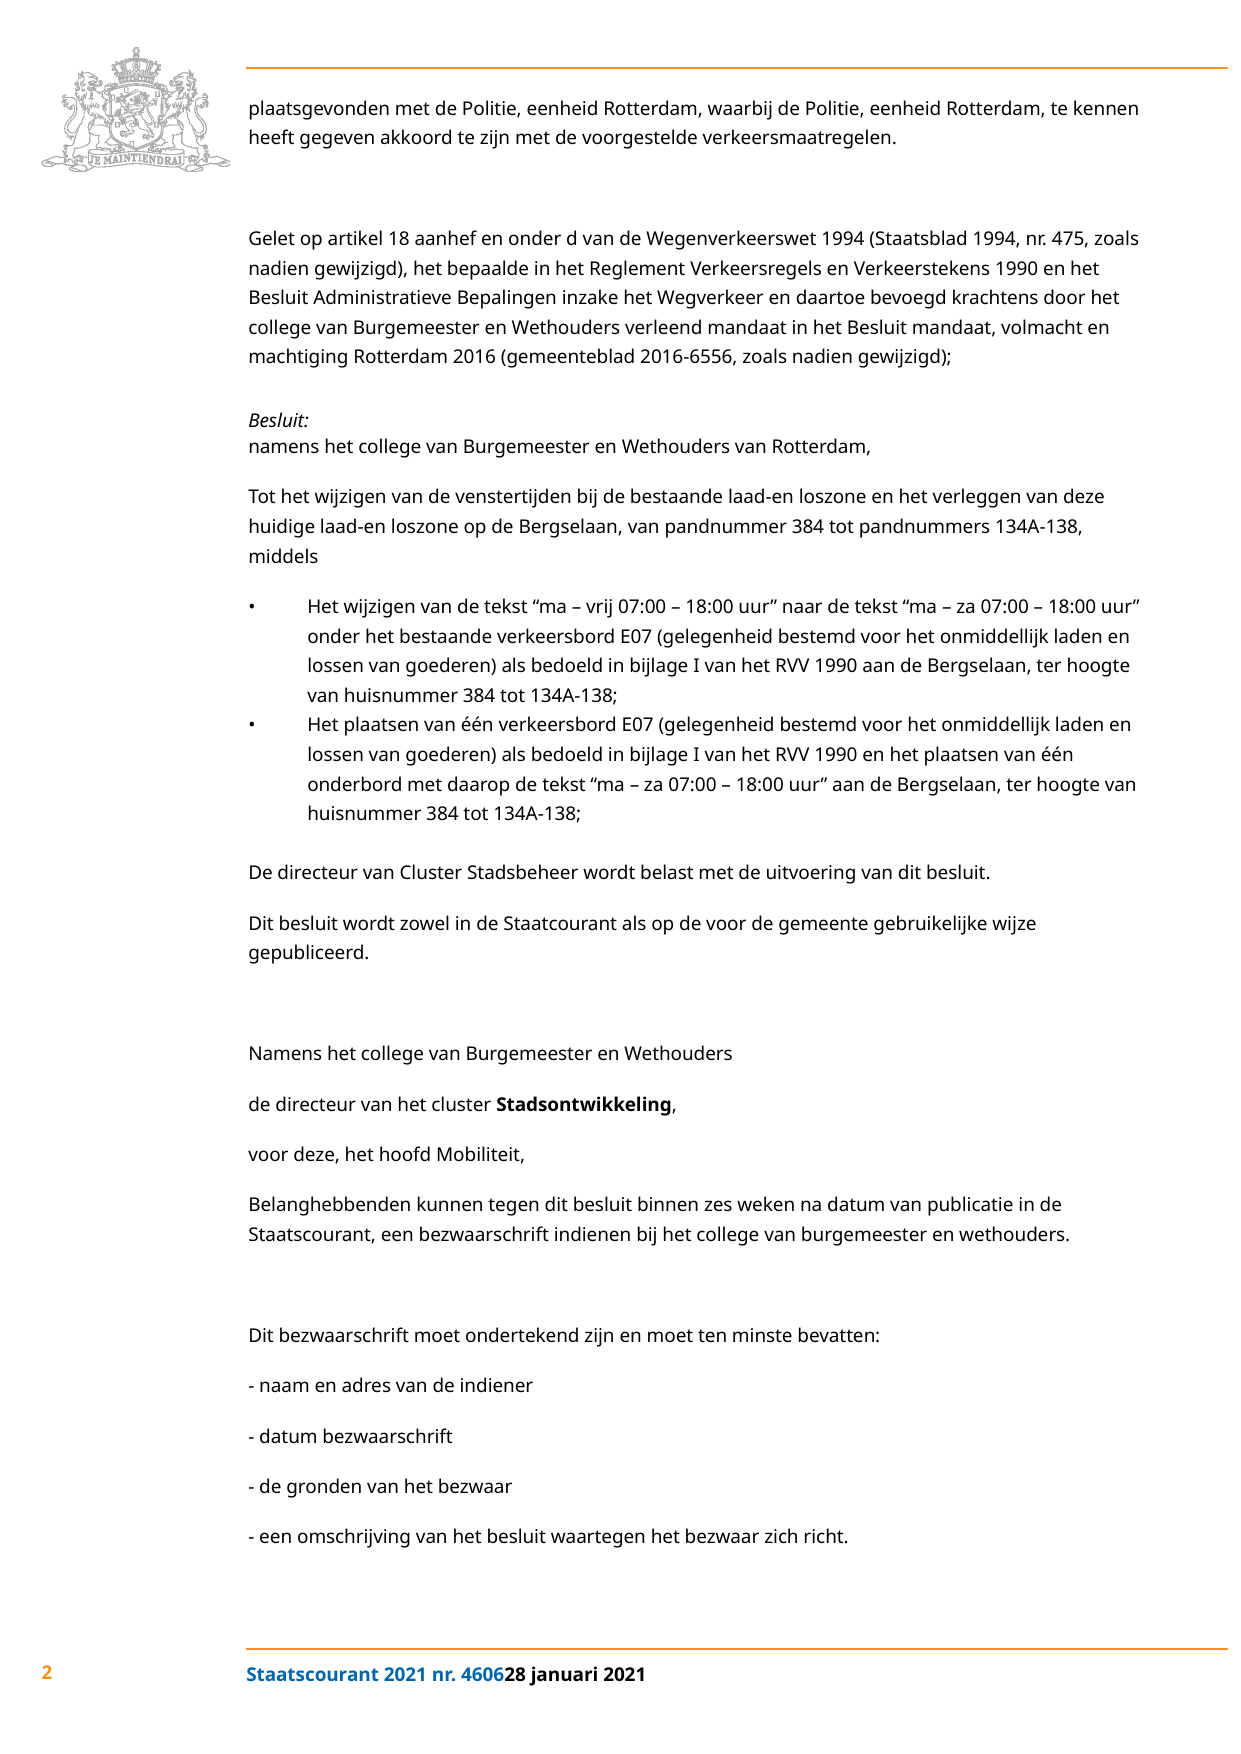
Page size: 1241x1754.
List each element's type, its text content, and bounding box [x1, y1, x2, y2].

text Tot het wijzigen van de venstertijden bij de bestaande laad-en loszone en het verleggen van deze huidige laad-en loszone op de Bergselaan, van pandnummer 384 tot pandnummers 134A-138, middels [248, 484, 1152, 568]
text de directeur van het cluster Stadsontwikkeling, [248, 1091, 1152, 1116]
text - datum bezwaarschrift [248, 1423, 1152, 1448]
picture [41, 47, 231, 172]
text De directeur van Cluster Stadsbeheer wordt belast met de uitvoering van dit besluit. [248, 859, 1152, 885]
text Gelet op artikel 18 aanhef en onder d van de Wegenverkeerswet 1994 (Staatsblad 1994, nr. 475, zoals nadien gewijzigd), het bepaalde in het Reglement Verkeersregels en Verkeerstekens 1990 en het Besluit Administratieve Bepalingen inzake het Wegverkeer en daartoe bevoegd krachtens door het college van Burgemeester en Wethouders verleend mandaat in het Besluit mandaat, volmacht en machtiging Rotterdam 2016 (gemeenteblad 2016-6556, zoals nadien gewijzigd); [248, 225, 1152, 369]
text - naam en adres van de indiener [248, 1372, 1152, 1398]
text Belanghebbenden kunnen tegen dit besluit binnen zes weken na datum van publicatie in de Staatscourant, een bezwaarschrift indienen bij het college van burgemeester en wethouders. [248, 1192, 1152, 1247]
text Namens het college van Burgemeester en Wethouders [248, 1040, 1152, 1066]
text Dit besluit wordt zowel in de Staatcourant als op de voor de gemeente gebruikelijke wijze gepubliceerd. [248, 910, 1152, 965]
text namens het college van Burgemeester en Wethouders van Rotterdam, [248, 433, 1152, 459]
text - een omschrijving van het besluit waartegen het bezwaar zich richt. [248, 1524, 1152, 1549]
list Het plaatsen van één verkeersbord E07 (gelegenheid bestemd voor het onmiddellijk laden en lossen van goederen) als bedoeld in bijlage I van het RVV 1990 en het plaatsen van één onderbord met daarop de tekst “ma – za 07:00 – 18:00 uur” aan de Bergselaan, ter hoogte van huisnummer 384 tot 134A-138; [248, 712, 1152, 826]
list Het wijzigen van de tekst “ma – vrij 07:00 – 18:00 uur” naar de tekst “ma – za 07:00 – 18:00 uur” onder het bestaande verkeersbord E07 (gelegenheid bestemd voor het onmiddellijk laden en lossen van goederen) als bedoeld in bijlage I van het RVV 1990 aan de Bergselaan, ter hoogte van huisnummer 384 tot 134A-138; [248, 593, 1152, 708]
text voor deze, het hoofd Mobiliteit, [248, 1141, 1152, 1167]
text - de gronden van het bezwaar [248, 1473, 1152, 1499]
text plaatsgevonden met de Politie, eenheid Rotterdam, waarbij de Politie, eenheid Rotterdam, te kennen heeft gegeven akkoord te zijn met de voorgestelde verkeersmaatregelen. [248, 95, 1152, 150]
text Dit bezwaarschrift moet ondertekend zijn en moet ten minste bevatten: [248, 1322, 1152, 1348]
text Besluit: [248, 407, 1152, 433]
